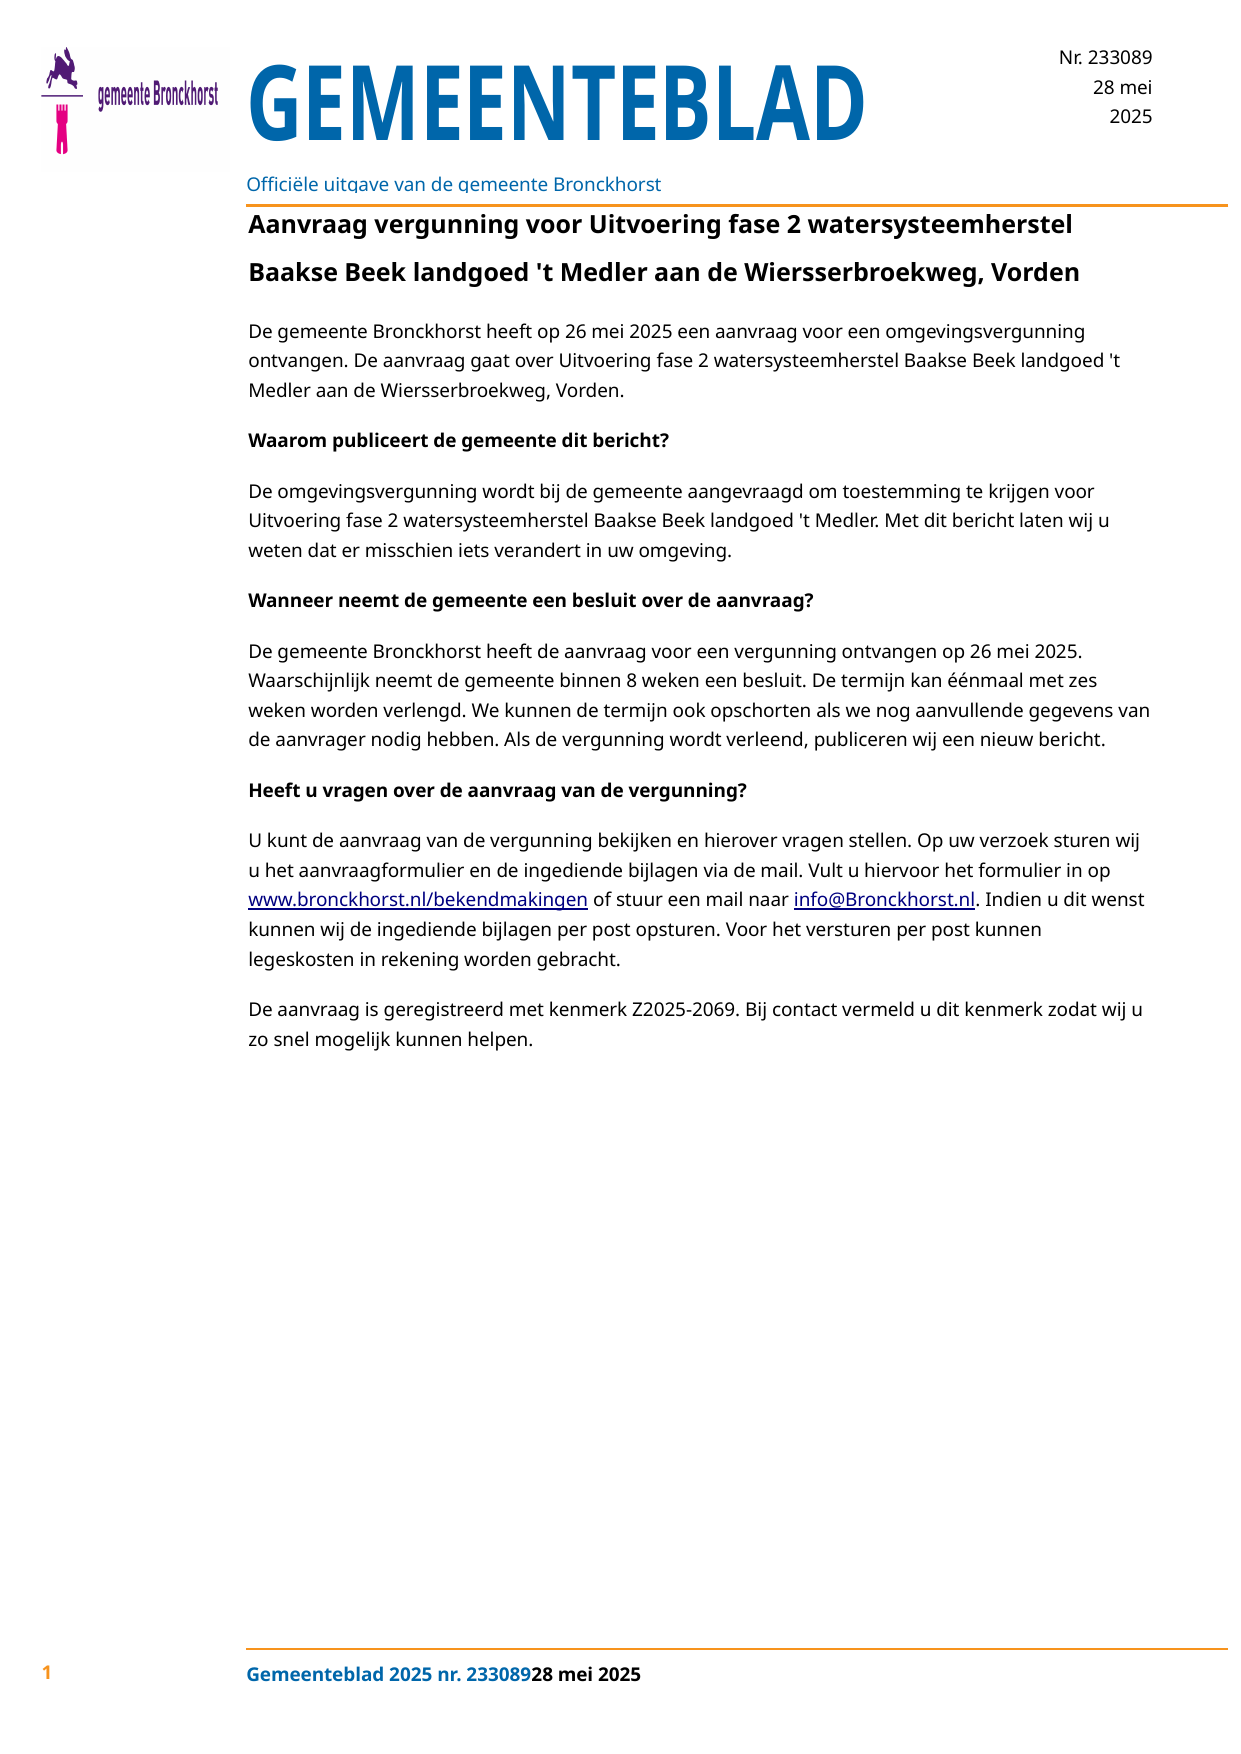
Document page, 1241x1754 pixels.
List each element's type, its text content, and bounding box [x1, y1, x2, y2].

picture [41, 47, 231, 172]
text De gemeente Bronckhorst heeft de aanvraag voor een vergunning ontvangen op 26 mei 2025. Waarschijnlijk neemt de gemeente binnen 8 weken een besluit. De termijn kan éénmaal met zes weken worden verlengd. We kunnen de termijn ook opschorten als we nog aanvullende gegevens van de aanvrager nodig hebben. Als de vergunning wordt verleend, publiceren wij een nieuw bericht. [248, 638, 1152, 752]
text Waarom publiceert de gemeente dit bericht? [248, 427, 1152, 453]
text De aanvraag is geregistreerd met kenmerk Z2025-2069. Bij contact vermeld u dit kenmerk zodat wij u zo snel mogelijk kunnen helpen. [248, 996, 1152, 1052]
text De omgevingsvergunning wordt bij de gemeente aangevraagd om toestemming te krijgen voor Uitvoering fase 2 watersysteemherstel Baakse Beek landgoed 't Medler. Met dit bericht laten wij u weten dat er misschien iets verandert in uw omgeving. [248, 478, 1152, 563]
text U kunt de aanvraag van de vergunning bekijken en hierover vragen stellen. Op uw verzoek sturen wij u het aanvraagformulier en de ingediende bijlagen via de mail. Vult u hiervoor het formulier in op www.bronckhorst.nl/bekendmakingen of stuur een mail naar info@Bronckhorst.nl. Indien u dit wenst kunnen wij de ingediende bijlagen per post opsturen. Voor het versturen per post kunnen legeskosten in rekening worden gebracht. [248, 827, 1152, 972]
text De gemeente Bronckhorst heeft op 26 mei 2025 een aanvraag voor een omgevingsvergunning ontvangen. De aanvraag gaat over Uitvoering fase 2 watersysteemherstel Baakse Beek landgoed 't Medler aan de Wiersserbroekweg, Vorden. [248, 318, 1152, 403]
text Heeft u vragen over de aanvraag van de vergunning? [248, 777, 1152, 803]
text Wanneer neemt de gemeente een besluit over de aanvraag? [248, 587, 1152, 613]
text Aanvraag vergunning voor Uitvoering fase 2 watersysteemherstel Baakse Beek landgoed 't Medler aan de Wiersserbroekweg, Vorden [248, 207, 1152, 288]
